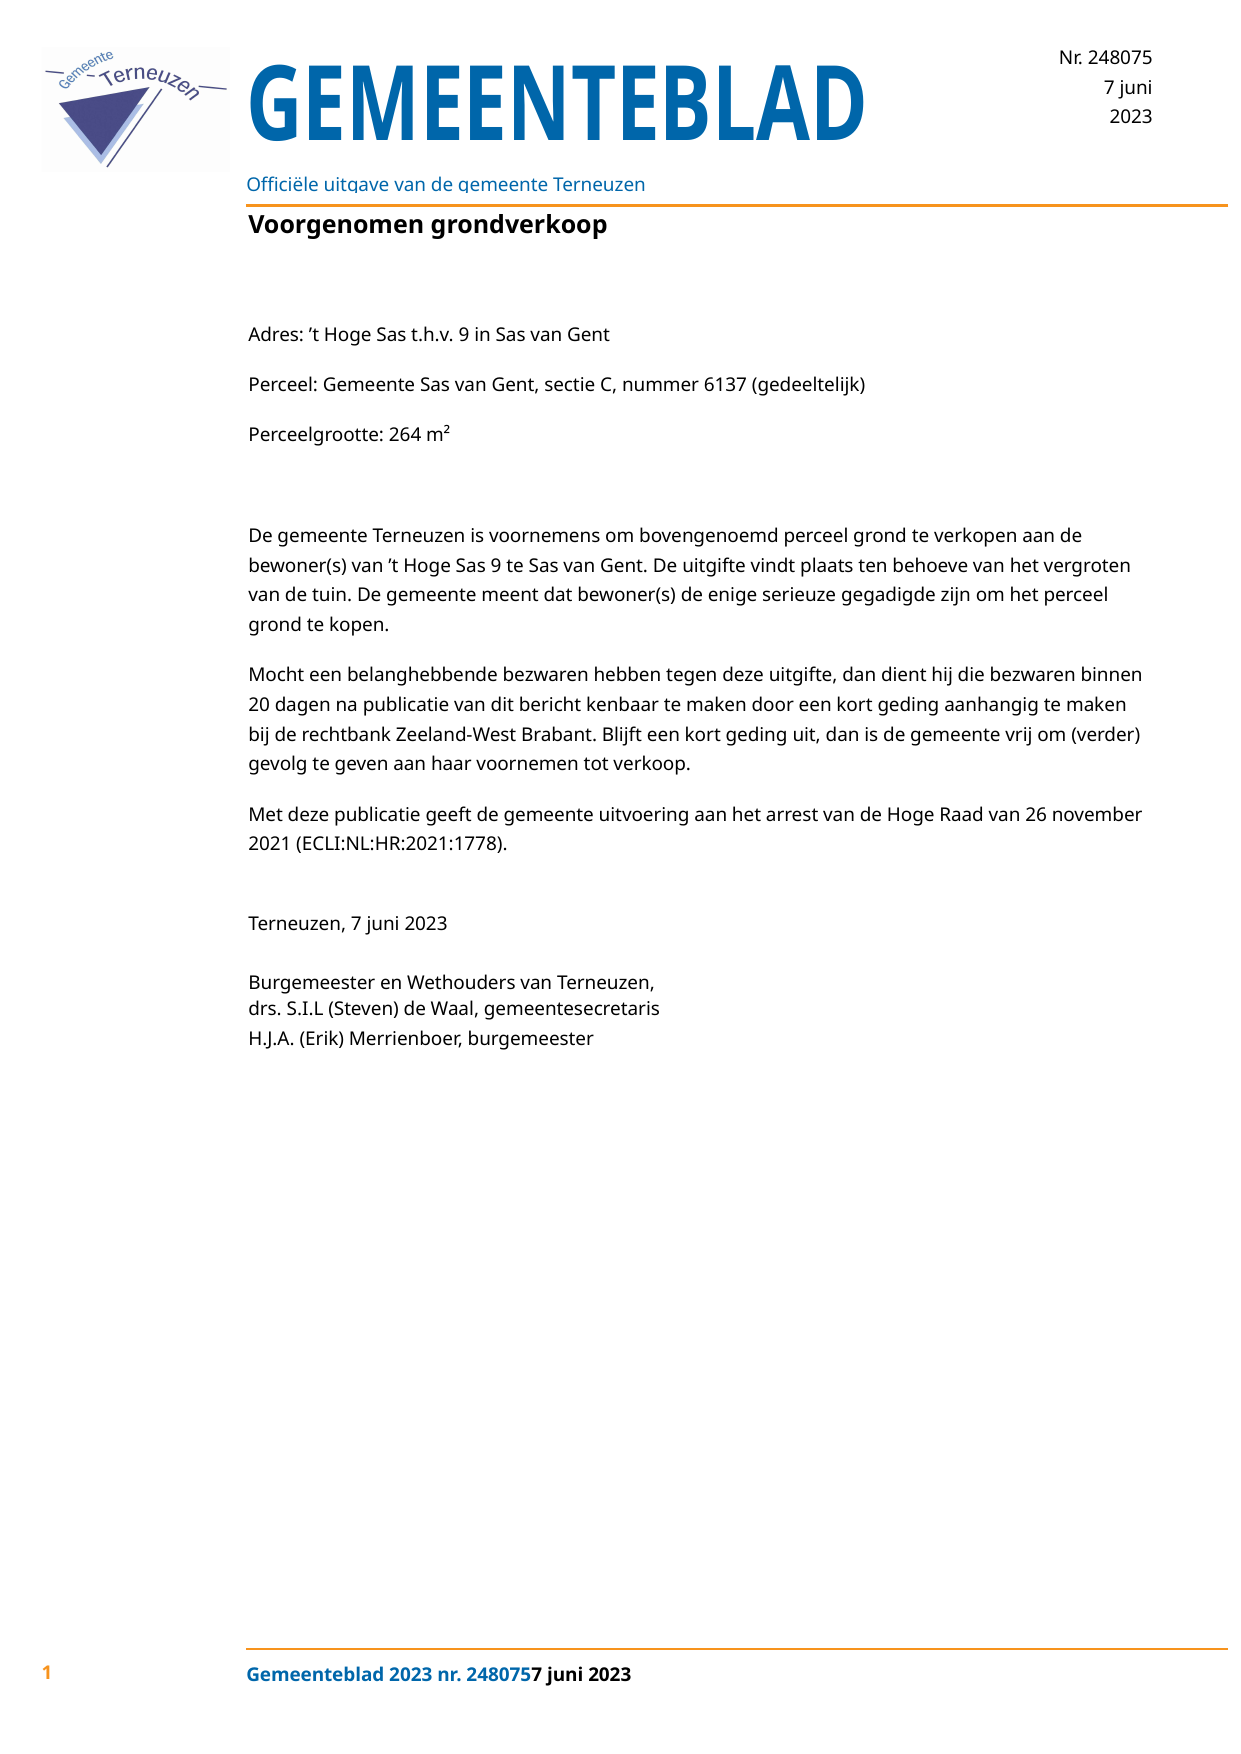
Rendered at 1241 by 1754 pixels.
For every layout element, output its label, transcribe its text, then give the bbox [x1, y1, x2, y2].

table_cell [248, 1051, 1152, 1076]
picture [41, 47, 231, 172]
text Voorgenomen grondverkoop [248, 207, 1152, 241]
table_cell [700, 995, 1152, 1051]
text Mocht een belanghebbende bezwaren hebben tegen deze uitgifte, dan dient hij die bezwaren binnen 20 dagen na publicatie van dit bericht kenbaar te maken door een kort geding aanhangig te maken bij de rechtbank Zeeland-West Brabant. Blijft een kort geding uit, dan is de gemeente vrij om (verder) gevolg te geven aan haar voornemen tot verkoop. [248, 662, 1152, 776]
text De gemeente Terneuzen is voornemens om bovengenoemd perceel grond te verkopen aan de bewoner(s) van ’t Hoge Sas 9 te Sas van Gent. De uitgifte vindt plaats ten behoeve van het vergroten van de tuin. De gemeente meent dat bewoner(s) de enige serieuze gegadigde zijn om het perceel grond te kopen. [248, 522, 1152, 637]
table_header Terneuzen, 7 juni 2023 Burgemeester en Wethouders van Terneuzen, [248, 881, 1152, 995]
table_cell drs. S.I.L (Steven) de Waal, gemeentesecretaris H.J.A. (Erik) Merrienboer, burgemeester [248, 995, 700, 1051]
text Perceel: Gemeente Sas van Gent, sectie C, nummer 6137 (gedeeltelijk) [248, 371, 1152, 397]
table_cell [248, 1076, 700, 1102]
table_cell [700, 1076, 1152, 1102]
text Perceelgrootte: 264 m² [248, 422, 1152, 447]
text Adres: ’t Hoge Sas t.h.v. 9 in Sas van Gent [248, 321, 1152, 346]
text Met deze publicatie geeft de gemeente uitvoering aan het arrest van de Hoge Raad van 26 november 2021 (ECLI:NL:HR:2021:1778). [248, 801, 1152, 856]
